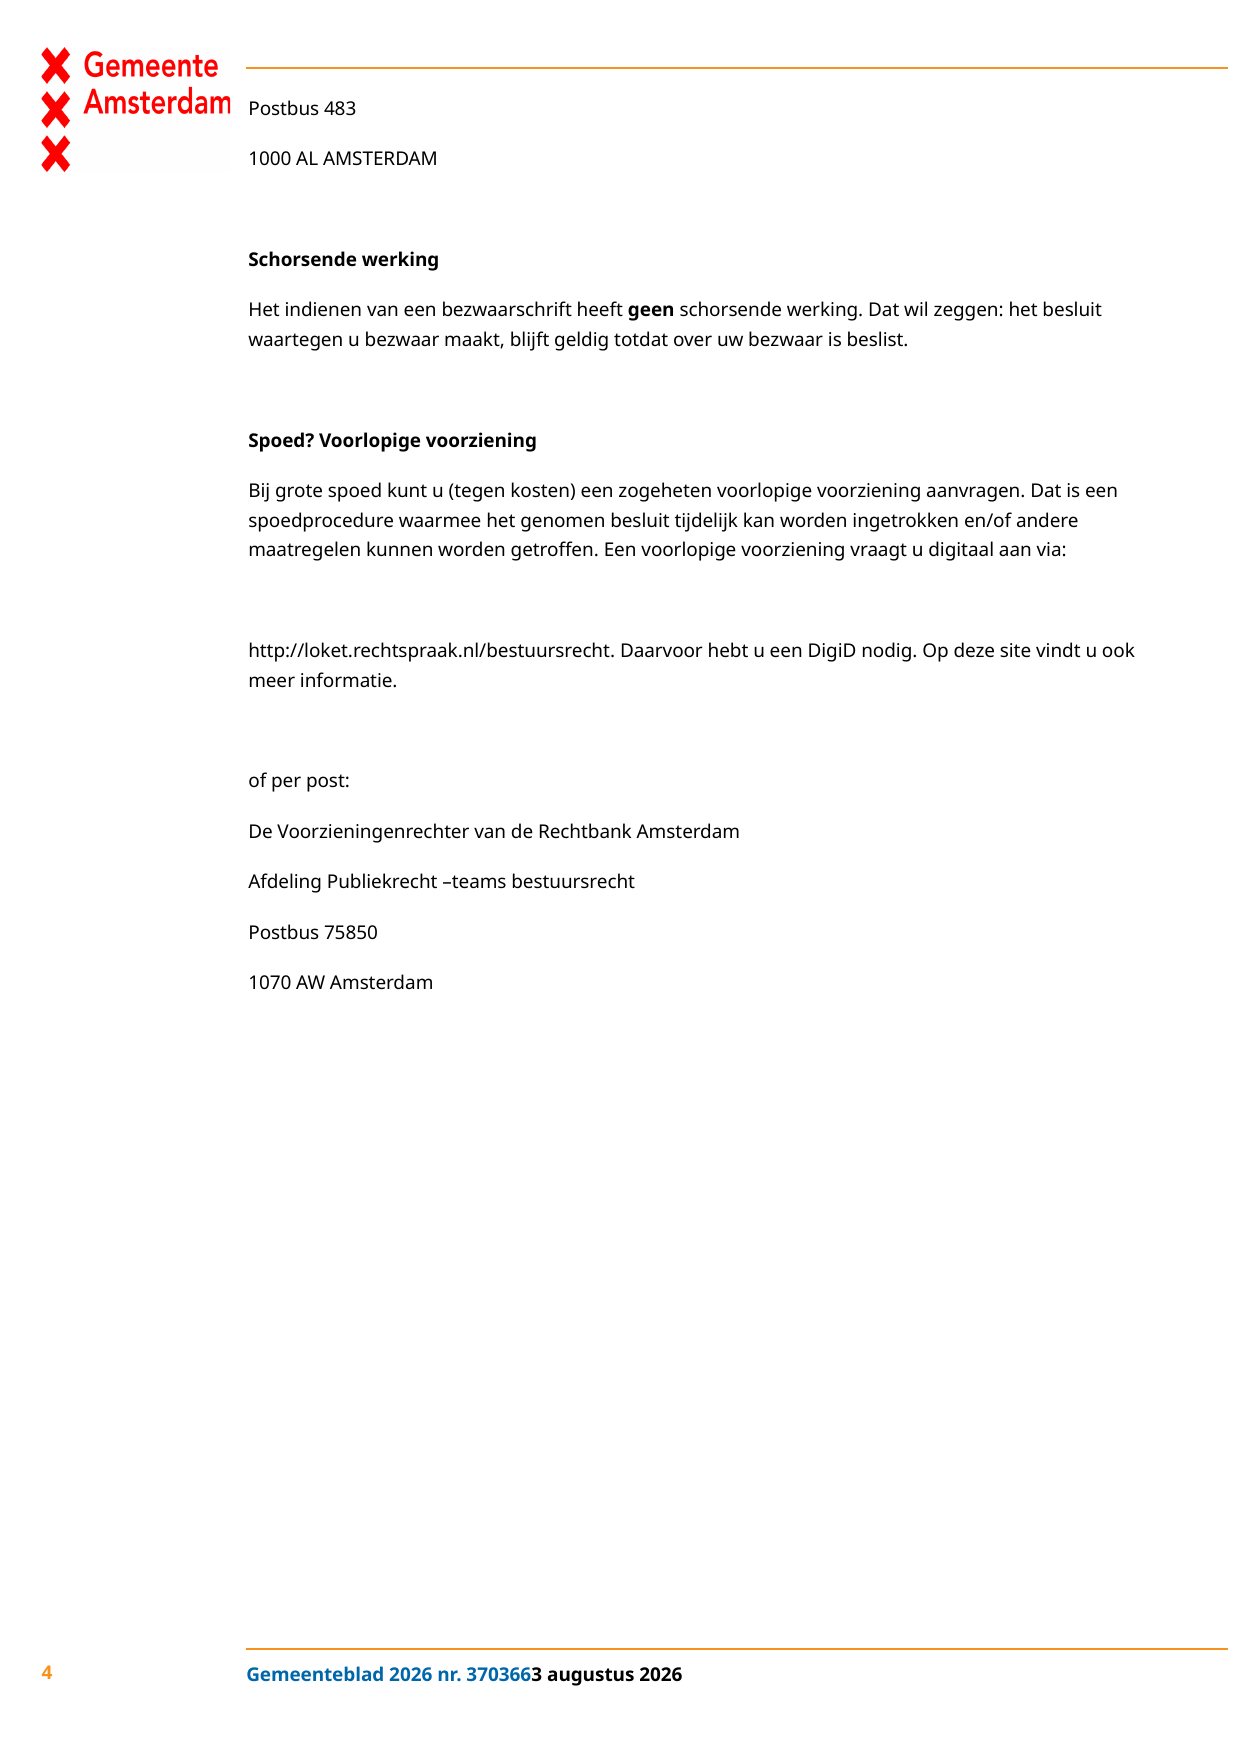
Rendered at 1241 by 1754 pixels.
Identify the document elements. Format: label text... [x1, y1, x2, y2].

text Het indienen van een bezwaarschrift heeft geen schorsende werking. Dat wil zeggen: het besluit waartegen u bezwaar maakt, blijft geldig totdat over uw bezwaar is beslist. [248, 296, 1152, 352]
text Spoed? Voorlopige voorziening [248, 427, 1152, 453]
text http://loket.rechtspraak.nl/bestuursrecht. Daarvoor hebt u een DigiD nodig. Op deze site vindt u ook meer informatie. [248, 637, 1152, 693]
text of per post: [248, 768, 1152, 793]
text Bij grote spoed kunt u (tegen kosten) een zogeheten voorlopige voorziening aanvragen. Dat is een spoedprocedure waarmee het genomen besluit tijdelijk kan worden ingetrokken en/of andere maatregelen kunnen worden getroffen. Een voorlopige voorziening vraagt u digitaal aan via: [248, 477, 1152, 562]
text Postbus 483 [248, 95, 1152, 121]
picture [41, 47, 231, 172]
text Schorsende werking [248, 246, 1152, 272]
text Afdeling Publiekrecht –teams bestuursrecht [248, 868, 1152, 894]
text De Voorzieningenrechter van de Rechtbank Amsterdam [248, 818, 1152, 844]
text 1070 AW Amsterdam [248, 969, 1152, 995]
text 1000 AL AMSTERDAM [248, 145, 1152, 171]
text Postbus 75850 [248, 919, 1152, 945]
